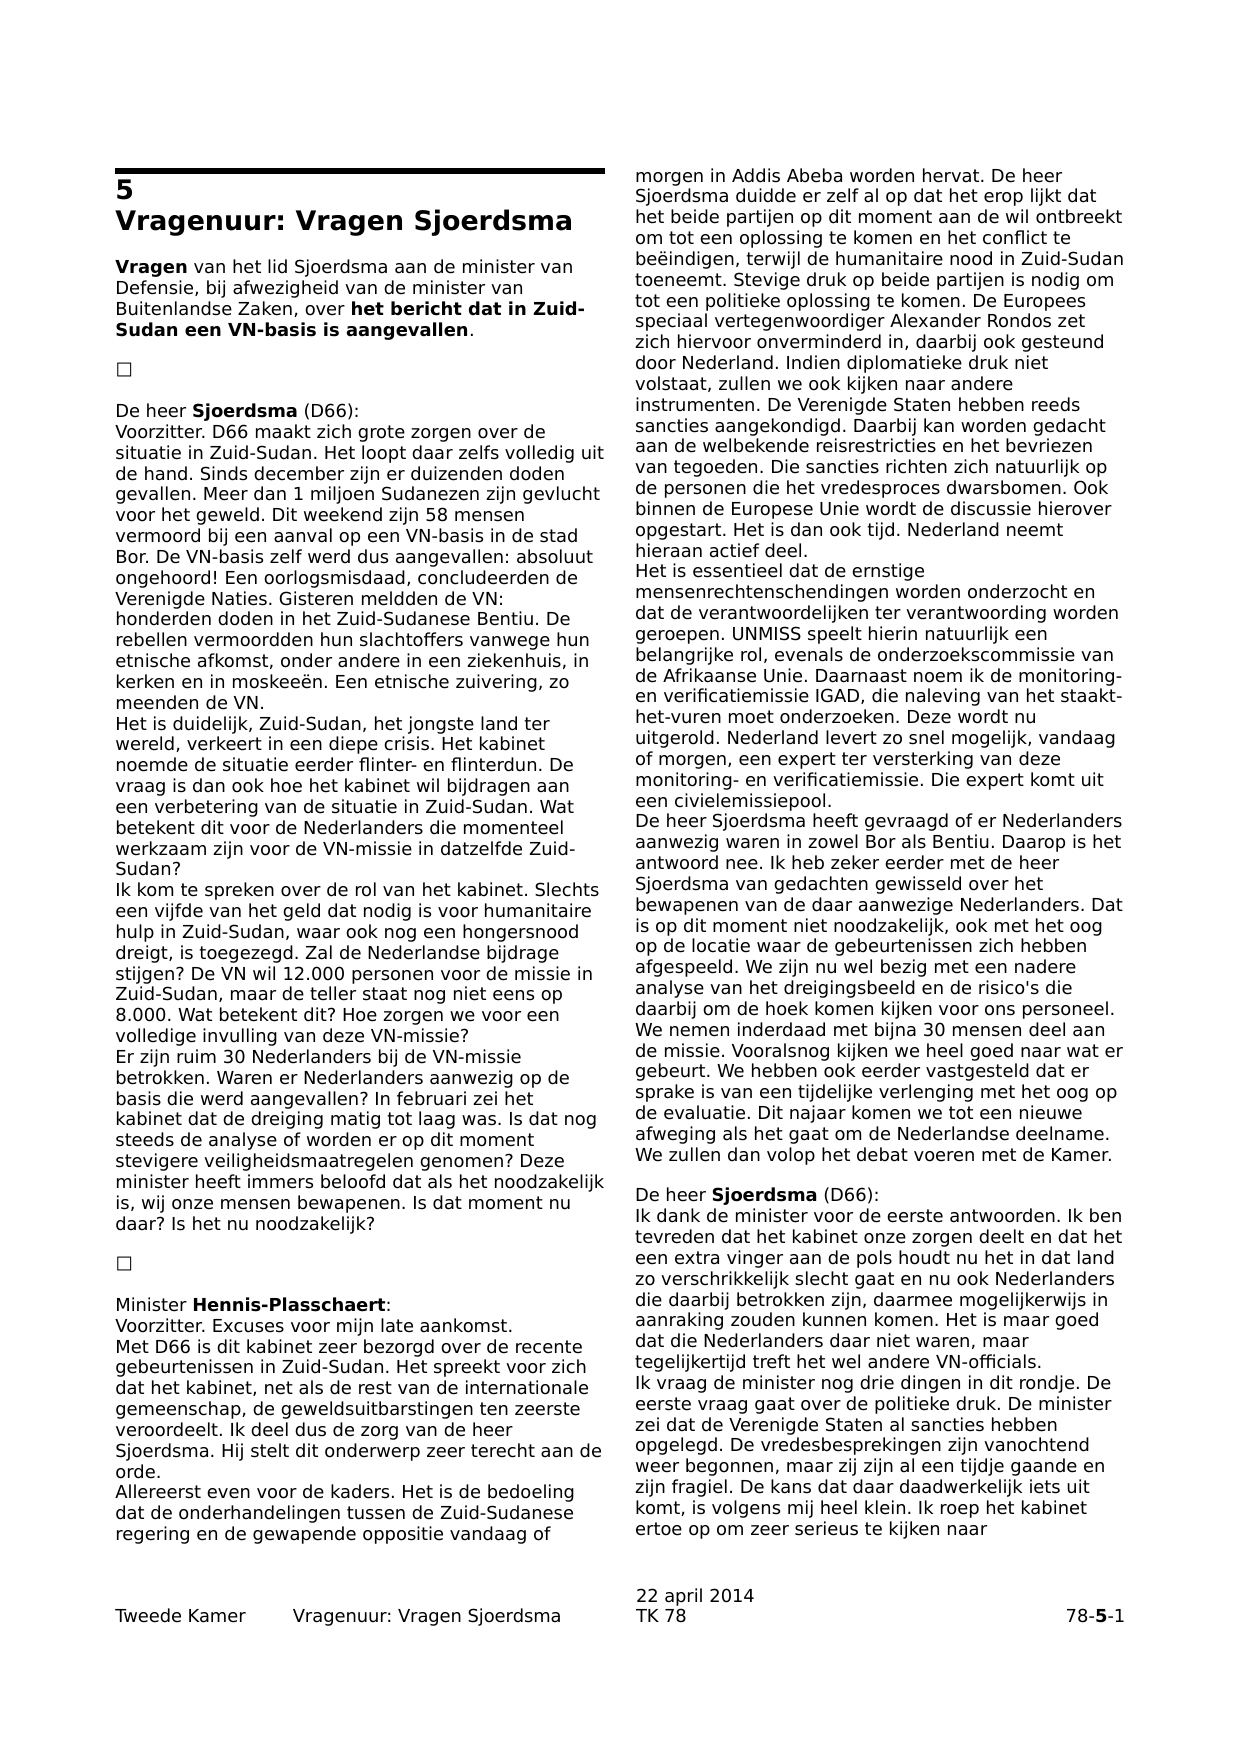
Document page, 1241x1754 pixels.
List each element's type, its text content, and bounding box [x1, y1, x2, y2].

text ⬜ [115, 1254, 605, 1275]
text Ik vraag de minister nog drie dingen in dit rondje. De eerste vraag gaat over de politieke druk. De minister zei dat de Verenigde Staten al sancties hebben opgelegd. De vredesbesprekingen zijn vanochtend weer begonnen, maar zij zijn al een tijdje gaande en zijn fragiel. De kans dat daar daadwerkelijk iets uit komt, is volgens mij heel klein. Ik roep het kabinet ertoe op om zeer serieus te kijken naar [635, 1373, 1125, 1539]
text Er zijn ruim 30 Nederlanders bij de VN-missie betrokken. Waren er Nederlanders aanwezig op de basis die werd aangevallen? In februari zei het kabinet dat de dreiging matig tot laag was. Is dat nog steeds de analyse of worden er op dit moment stevigere veiligheidsmaatregelen genomen? Deze minister heeft immers beloofd dat als het noodzakelijk is, wij onze mensen bewapenen. Is dat moment nu daar? Is het nu noodzakelijk? [115, 1047, 605, 1234]
text Met D66 is dit kabinet zeer bezorgd over de recente gebeurtenissen in Zuid-Sudan. Het spreekt voor zich dat het kabinet, net als de rest van de internationale gemeenschap, de geweldsuitbarstingen ten zeerste veroordeelt. Ik deel dus de zorg van de heer Sjoerdsma. Hij stelt dit onderwerp zeer terecht aan de orde. [115, 1336, 605, 1482]
text morgen in Addis Abeba worden hervat. De heer Sjoerdsma duidde er zelf al op dat het erop lijkt dat het beide partijen op dit moment aan de wil ontbreekt om tot een oplossing te komen en het conflict te beëindigen, terwijl de humanitaire nood in Zuid-Sudan toeneemt. Stevige druk op beide partijen is nodig om tot een politieke oplossing te komen. De Europees speciaal vertegenwoordiger Alexander Rondos zet zich hiervoor onverminderd in, daarbij ook gesteund door Nederland. Indien diplomatieke druk niet volstaat, zullen we ook kijken naar andere instrumenten. De Verenigde Staten hebben reeds sancties aangekondigd. Daarbij kan worden gedacht aan de welbekende reisrestricties en het bevriezen van tegoeden. Die sancties richten zich natuurlijk op de personen die het vredesproces dwarsbomen. Ook binnen de Europese Unie wordt de discussie hierover opgestart. Het is dan ook tijd. Nederland neemt hieraan actief deel. [635, 165, 1125, 561]
text Het is duidelijk, Zuid-Sudan, het jongste land ter wereld, verkeert in een diepe crisis. Het kabinet noemde de situatie eerder flinter- en flinterdun. De vraag is dan ook hoe het kabinet wil bijdragen aan een verbetering van de situatie in Zuid-Sudan. Wat betekent dit voor de Nederlanders die momenteel werkzaam zijn voor de VN-missie in datzelfde Zuid-Sudan? [115, 713, 605, 880]
text Ik kom te spreken over de rol van het kabinet. Slechts een vijfde van het geld dat nodig is voor humanitaire hulp in Zuid-Sudan, waar ook nog een hongersnood dreigt, is toegezegd. Zal de Nederlandse bijdrage stijgen? De VN wil 12.000 personen voor de missie in Zuid-Sudan, maar de teller staat nog niet eens op 8.000. Wat betekent dit? Hoe zorgen we voor een volledige invulling van deze VN-missie? [115, 880, 605, 1047]
text Voorzitter. Excuses voor mijn late aankomst. [115, 1316, 605, 1336]
text Minister Hennis-Plasschaert: [115, 1295, 605, 1316]
text De heer Sjoerdsma (D66): [115, 401, 605, 422]
text Vragen van het lid Sjoerdsma aan de minister van Defensie, bij afwezigheid van de minister van Buitenlandse Zaken, over het bericht dat in Zuid-Sudan een VN-basis is aangevallen. [115, 257, 605, 340]
text ⬜ [115, 360, 605, 381]
text Ik dank de minister voor de eerste antwoorden. Ik ben tevreden dat het kabinet onze zorgen deelt en dat het een extra vinger aan de pols houdt nu het in dat land zo verschrikkelijk slecht gaat en nu ook Nederlanders die daarbij betrokken zijn, daarmee mogelijkerwijs in aanraking zouden kunnen komen. Het is maar goed dat die Nederlanders daar niet waren, maar tegelijkertijd treft het wel andere VN-officials. [635, 1206, 1125, 1373]
text Voorzitter. D66 maakt zich grote zorgen over de situatie in Zuid-Sudan. Het loopt daar zelfs volledig uit de hand. Sinds december zijn er duizenden doden gevallen. Meer dan 1 miljoen Sudanezen zijn gevlucht voor het geweld. Dit weekend zijn 58 mensen vermoord bij een aanval op een VN-basis in de stad Bor. De VN-basis zelf werd dus aangevallen: absoluut ongehoord! Een oorlogsmisdaad, concludeerden de Verenigde Naties. Gisteren meldden de VN: honderden doden in het Zuid-Sudanese Bentiu. De rebellen vermoordden hun slachtoffers vanwege hun etnische afkomst, onder andere in een ziekenhuis, in kerken en in moskeeën. Een etnische zuivering, zo meenden de VN. [115, 422, 605, 713]
text Allereerst even voor de kaders. Het is de bedoeling dat de onderhandelingen tussen de Zuid-Sudanese regering en de gewapende oppositie vandaag of [115, 1482, 605, 1545]
title 5 Vragenuur: Vragen Sjoerdsma [115, 174, 605, 237]
text Het is essentieel dat de ernstige mensenrechtenschendingen worden onderzocht en dat de verantwoordelijken ter verantwoording worden geroepen. UNMISS speelt hierin natuurlijk een belangrijke rol, evenals de onderzoekscommissie van de Afrikaanse Unie. Daarnaast noem ik de monitoring- en verificatiemissie IGAD, die naleving van het staakt-het-vuren moet onderzoeken. Deze wordt nu uitgerold. Nederland levert zo snel mogelijk, vandaag of morgen, een expert ter versterking van deze monitoring- en verificatiemissie. Die expert komt uit een civielemissiepool. [635, 561, 1125, 811]
text De heer Sjoerdsma (D66): [635, 1185, 1125, 1206]
text De heer Sjoerdsma heeft gevraagd of er Nederlanders aanwezig waren in zowel Bor als Bentiu. Daarop is het antwoord nee. Ik heb zeker eerder met de heer Sjoerdsma van gedachten gewisseld over het bewapenen van de daar aanwezige Nederlanders. Dat is op dit moment niet noodzakelijk, ook met het oog op de locatie waar de gebeurtenissen zich hebben afgespeeld. We zijn nu wel bezig met een nadere analyse van het dreigingsbeeld en de risico's die daarbij om de hoek komen kijken voor ons personeel. We nemen inderdaad met bijna 30 mensen deel aan de missie. Vooralsnog kijken we heel goed naar wat er gebeurt. We hebben ook eerder vastgesteld dat er sprake is van een tijdelijke verlenging met het oog op de evaluatie. Dit najaar komen we tot een nieuwe afweging als het gaat om de Nederlandse deelname. We zullen dan volop het debat voeren met de Kamer. [635, 811, 1125, 1165]
